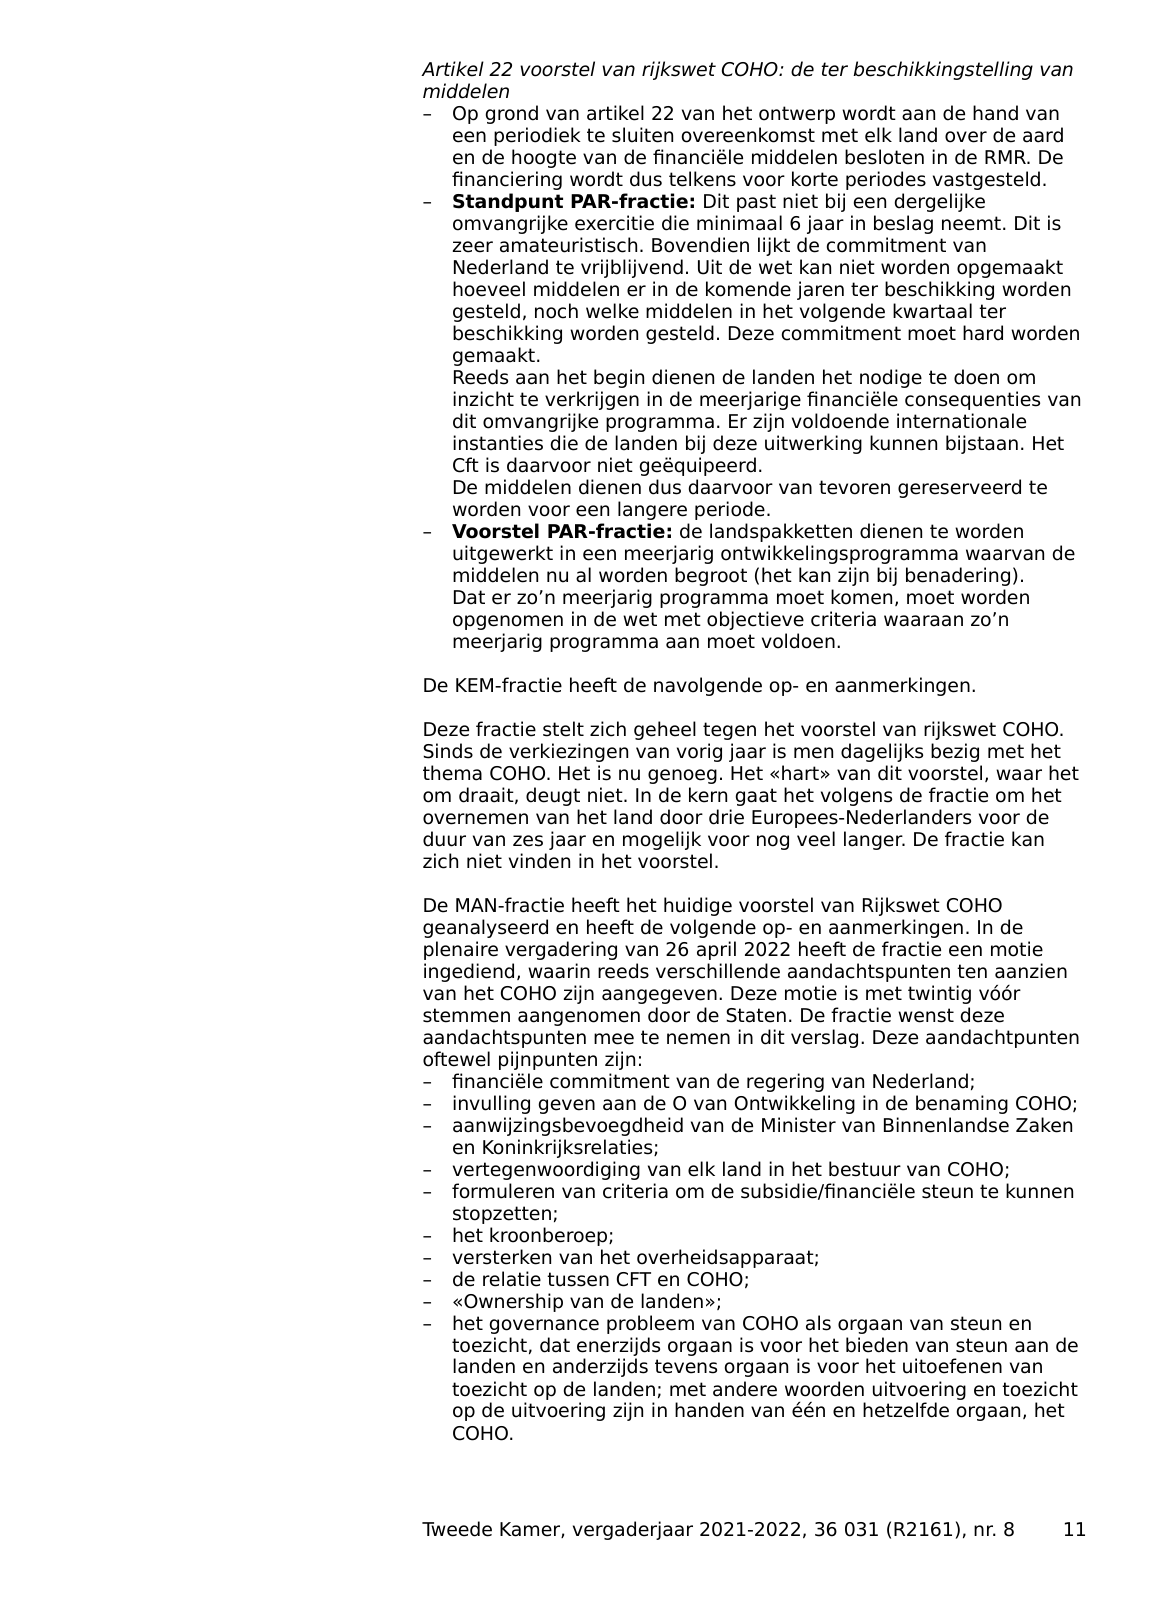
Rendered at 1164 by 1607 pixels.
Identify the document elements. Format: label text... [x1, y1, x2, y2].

text Dat er zo’n meerjarig programma moet komen, moet worden opgenomen in de wet met objectieve criteria waaraan zo’n meerjarig programma aan moet voldoen. [452, 587, 1087, 652]
subtitle Artikel 22 voorstel van rijkswet COHO: de ter beschikkingstelling van middelen [422, 59, 1087, 103]
text – het kroonberoep; [422, 1224, 1087, 1247]
text De MAN-fractie heeft het huidige voorstel van Rijkswet COHO geanalyseerd en heeft de volgende op- en aanmerkingen. In de plenaire vergadering van 26 april 2022 heeft de fractie een motie ingediend, waarin reeds verschillende aandachtspunten ten aanzien van het COHO zijn aangegeven. Deze motie is met twintig vóór stemmen aangenomen door de Staten. De fractie wenst deze aandachtspunten mee te nemen in dit verslag. Deze aandachtpunten oftewel pijnpunten zijn: [422, 895, 1087, 1071]
text Reeds aan het begin dienen de landen het nodige te doen om inzicht te verkrijgen in de meerjarige financiële consequenties van dit omvangrijke programma. Er zijn voldoende internationale instanties die de landen bij deze uitwerking kunnen bijstaan. Het Cft is daarvoor niet geëquipeerd. [452, 367, 1087, 477]
text – financiële commitment van de regering van Nederland; [422, 1071, 1087, 1093]
text – het governance probleem van COHO als orgaan van steun en toezicht, dat enerzijds orgaan is voor het bieden van steun aan de landen en anderzijds tevens orgaan is voor het uitoefenen van toezicht op de landen; met andere woorden uitvoering en toezicht op de uitvoering zijn in handen van één en hetzelfde orgaan, het COHO. [422, 1312, 1087, 1444]
text – invulling geven aan de O van Ontwikkeling in de benaming COHO; [422, 1093, 1087, 1115]
text – versterken van het overheidsapparaat; [422, 1247, 1087, 1268]
text – aanwijzingsbevoegdheid van de Minister van Binnenlandse Zaken en Koninkrijksrelaties; [422, 1115, 1087, 1159]
text – de relatie tussen CFT en COHO; [422, 1268, 1087, 1291]
text – «Ownership van de landen»; [422, 1291, 1087, 1312]
text De middelen dienen dus daarvoor van tevoren gereserveerd te worden voor een langere periode. [452, 477, 1087, 521]
text – formuleren van criteria om de subsidie/financiële steun te kunnen stopzetten; [422, 1181, 1087, 1224]
text – Voorstel PAR-fractie: de landspakketten dienen te worden uitgewerkt in een meerjarig ontwikkelingsprogramma waarvan de middelen nu al worden begroot (het kan zijn bij benadering). [422, 521, 1087, 587]
text De KEM-fractie heeft de navolgende op- en aanmerkingen. [422, 675, 1087, 697]
text – Op grond van artikel 22 van het ontwerp wordt aan de hand van een periodiek te sluiten overeenkomst met elk land over de aard en de hoogte van de financiële middelen besloten in de RMR. De financiering wordt dus telkens voor korte periodes vastgesteld. [422, 103, 1087, 191]
text – vertegenwoordiging van elk land in het bestuur van COHO; [422, 1159, 1087, 1181]
text Deze fractie stelt zich geheel tegen het voorstel van rijkswet COHO. Sinds de verkiezingen van vorig jaar is men dagelijks bezig met het thema COHO. Het is nu genoeg. Het «hart» van dit voorstel, waar het om draait, deugt niet. In de kern gaat het volgens de fractie om het overnemen van het land door drie Europees-Nederlanders voor de duur van zes jaar en mogelijk voor nog veel langer. De fractie kan zich niet vinden in het voorstel. [422, 719, 1087, 873]
text – Standpunt PAR-fractie: Dit past niet bij een dergelijke omvangrijke exercitie die minimaal 6 jaar in beslag neemt. Dit is zeer amateuristisch. Bovendien lijkt de commitment van Nederland te vrijblijvend. Uit de wet kan niet worden opgemaakt hoeveel middelen er in de komende jaren ter beschikking worden gesteld, noch welke middelen in het volgende kwartaal ter beschikking worden gesteld. Deze commitment moet hard worden gemaakt. [422, 191, 1087, 367]
